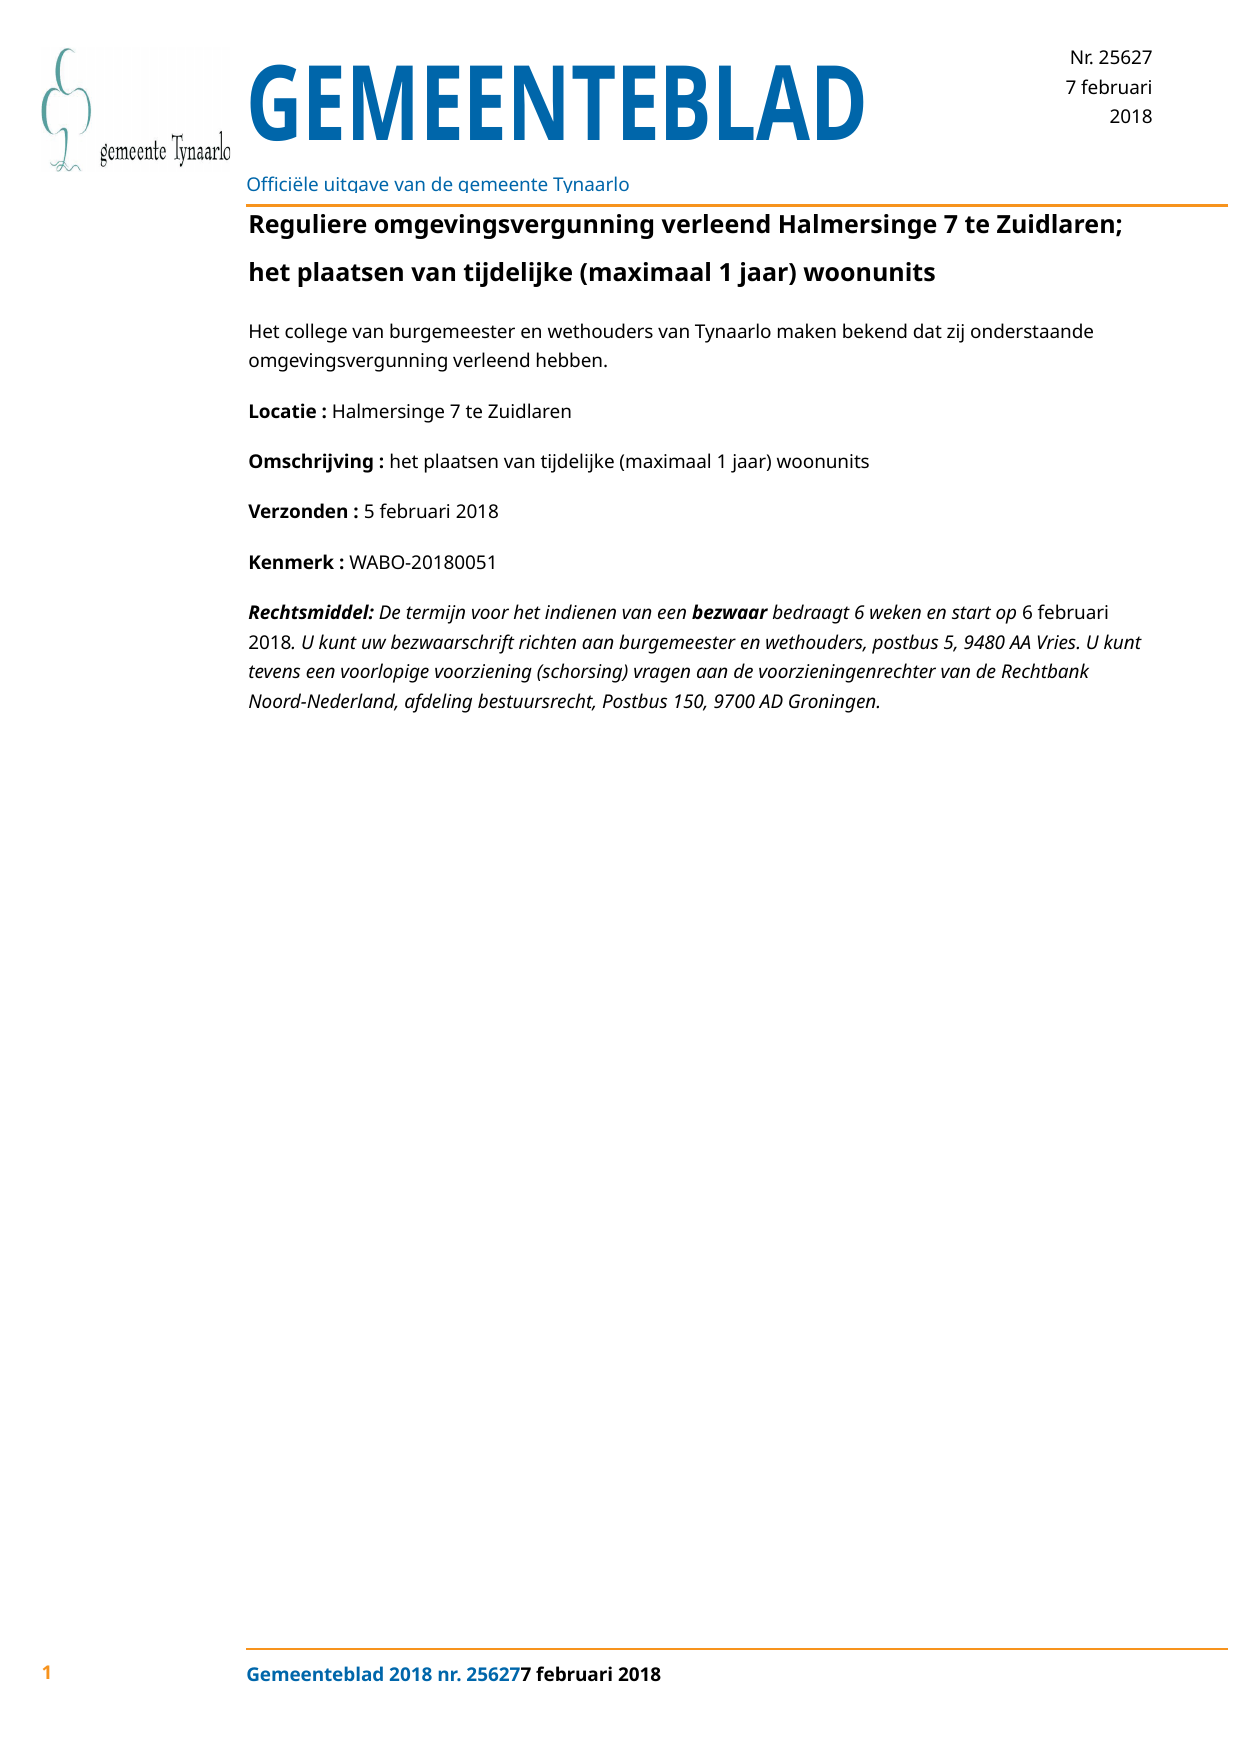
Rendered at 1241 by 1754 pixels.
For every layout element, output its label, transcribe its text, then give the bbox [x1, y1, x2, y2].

text Kenmerk : WABO-20180051 [248, 549, 1152, 575]
text Verzonden : 5 februari 2018 [248, 499, 1152, 524]
text Reguliere omgevingsvergunning verleend Halmersinge 7 te Zuidlaren; het plaatsen van tijdelijke (maximaal 1 jaar) woonunits [248, 207, 1152, 288]
picture [41, 47, 231, 172]
text Omschrijving : het plaatsen van tijdelijke (maximaal 1 jaar) woonunits [248, 448, 1152, 474]
text Locatie : Halmersinge 7 te Zuidlaren [248, 398, 1152, 424]
text Het college van burgemeester en wethouders van Tynaarlo maken bekend dat zij onderstaande omgevingsvergunning verleend hebben. [248, 318, 1152, 373]
text Rechtsmiddel: De termijn voor het indienen van een bezwaar bedraagt 6 weken en start op 6 februari 2018. U kunt uw bezwaarschrift richten aan burgemeester en wethouders, postbus 5, 9480 AA Vries. U kunt tevens een voorlopige voorziening (schorsing) vragen aan de voorzieningenrechter van de Rechtbank Noord-Nederland, afdeling bestuursrecht, Postbus 150, 9700 AD Groningen. [248, 599, 1152, 714]
